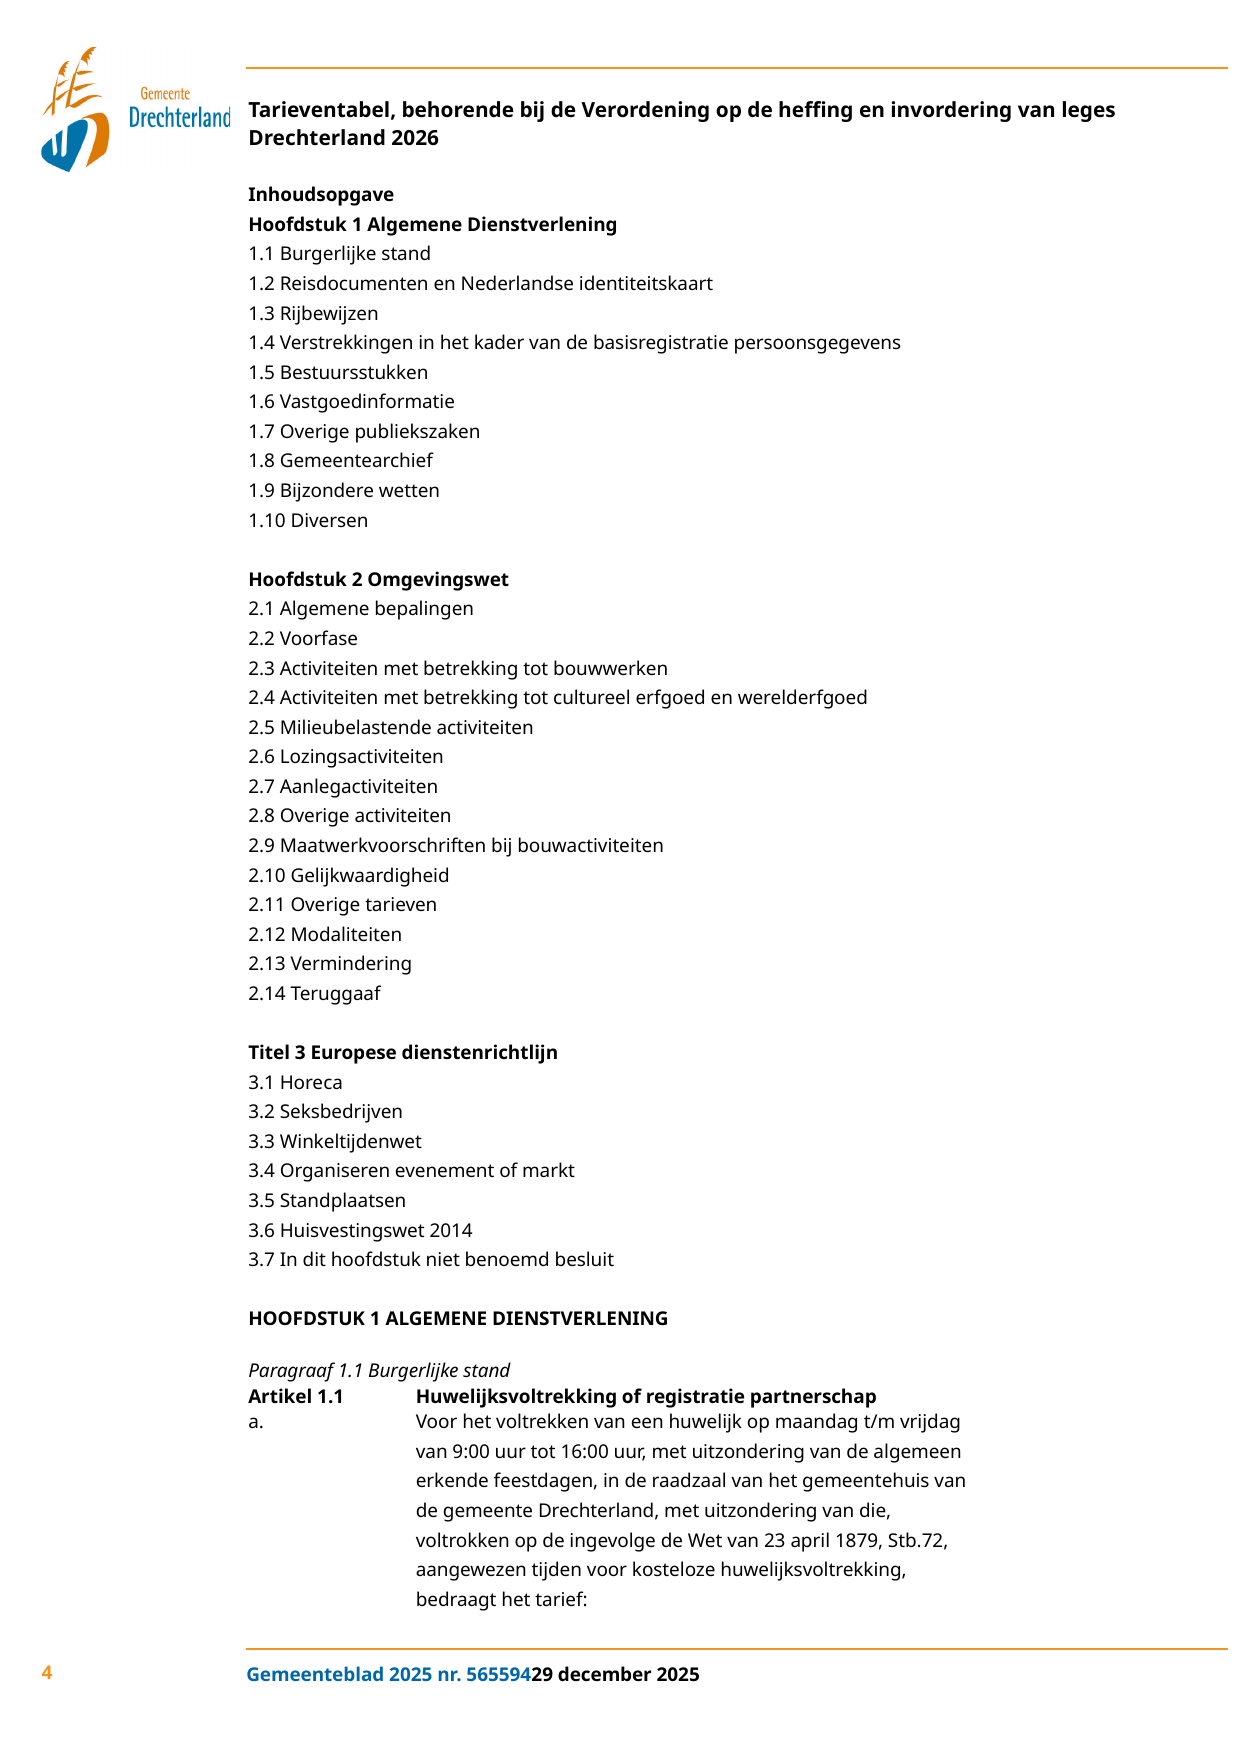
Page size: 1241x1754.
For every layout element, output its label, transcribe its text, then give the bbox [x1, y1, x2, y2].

table_cell [984, 1357, 1152, 1383]
text Hoofdstuk 2 Omgevingswet [248, 566, 1152, 592]
text 2.7 Aanlegactiviteiten [248, 773, 1152, 799]
table_cell a. [248, 1409, 416, 1612]
table_cell [984, 1409, 1152, 1612]
table_header HOOFDSTUK 1 ALGEMENE DIENSTVERLENING [248, 1306, 984, 1331]
text 3.7 In dit hoofdstuk niet benoemd besluit [248, 1246, 1152, 1272]
table_cell Paragraaf 1.1 Burgerlijke stand [248, 1357, 984, 1383]
text 1.5 Bestuursstukken [248, 359, 1152, 384]
text 2.2 Voorfase [248, 625, 1152, 651]
text 3.4 Organiseren evenement of markt [248, 1158, 1152, 1183]
table_cell [248, 1331, 416, 1357]
text 2.11 Overige tarieven [248, 891, 1152, 917]
text 1.10 Diversen [248, 507, 1152, 532]
text 3.2 Seksbedrijven [248, 1098, 1152, 1124]
text 2.14 Teruggaaf [248, 980, 1152, 1006]
table_header [984, 1306, 1152, 1331]
table_cell [416, 1331, 984, 1357]
text Tarieventabel, behorende bij de Verordening op de heffing en invordering van leges Drechterland 2026 [248, 95, 1152, 152]
table_cell Voor het voltrekken van een huwelijk op maandag t/m vrijdag van 9:00 uur tot 16:00 uur, met uitzondering van de algemeen erkende feestdagen, in de raadzaal van het gemeentehuis van de gemeente Drechterland, met uitzondering van die, voltrokken op de ingevolge de Wet van 23 april 1879, Stb.72, aangewezen tijden voor kosteloze huwelijksvoltrekking, bedraagt het tarief: [416, 1409, 984, 1612]
table_cell Huwelijksvoltrekking of registratie partnerschap [416, 1383, 984, 1408]
text 3.1 Horeca [248, 1069, 1152, 1094]
text 1.6 Vastgoedinformatie [248, 388, 1152, 414]
text 2.3 Activiteiten met betrekking tot bouwwerken [248, 655, 1152, 680]
table_cell Artikel 1.1 [248, 1383, 416, 1408]
text 2.13 Vermindering [248, 951, 1152, 976]
picture [226, 115, 231, 124]
text 1.3 Rijbewijzen [248, 300, 1152, 325]
table_cell [984, 1383, 1152, 1408]
text 2.9 Maatwerkvoorschriften bij bouwactiviteiten [248, 832, 1152, 858]
text 2.10 Gelijkwaardigheid [248, 862, 1152, 887]
picture [41, 47, 231, 172]
text 2.12 Modaliteiten [248, 921, 1152, 947]
text 2.5 Milieubelastende activiteiten [248, 714, 1152, 739]
text 3.5 Standplaatsen [248, 1187, 1152, 1213]
text 2.1 Algemene bepalingen [248, 596, 1152, 621]
text 2.6 Lozingsactiviteiten [248, 743, 1152, 769]
text 1.1 Burgerlijke stand [248, 241, 1152, 266]
text 3.6 Huisvestingswet 2014 [248, 1217, 1152, 1242]
text 1.9 Bijzondere wetten [248, 477, 1152, 503]
text 1.4 Verstrekkingen in het kader van de basisregistratie persoonsgegevens [248, 329, 1152, 355]
table_cell [984, 1331, 1152, 1357]
text 2.8 Overige activiteiten [248, 803, 1152, 828]
text 3.3 Winkeltijdenwet [248, 1128, 1152, 1154]
text 1.7 Overige publiekszaken [248, 418, 1152, 444]
text 1.8 Gemeentearchief [248, 448, 1152, 473]
text 1.2 Reisdocumenten en Nederlandse identiteitskaart [248, 270, 1152, 296]
text Hoofdstuk 1 Algemene Dienstverlening [248, 211, 1152, 237]
text Titel 3 Europese dienstenrichtlijn [248, 1039, 1152, 1065]
picture [41, 158, 64, 172]
text Inhoudsopgave [248, 181, 1152, 207]
text 2.4 Activiteiten met betrekking tot cultureel erfgoed en werelderfgoed [248, 684, 1152, 710]
